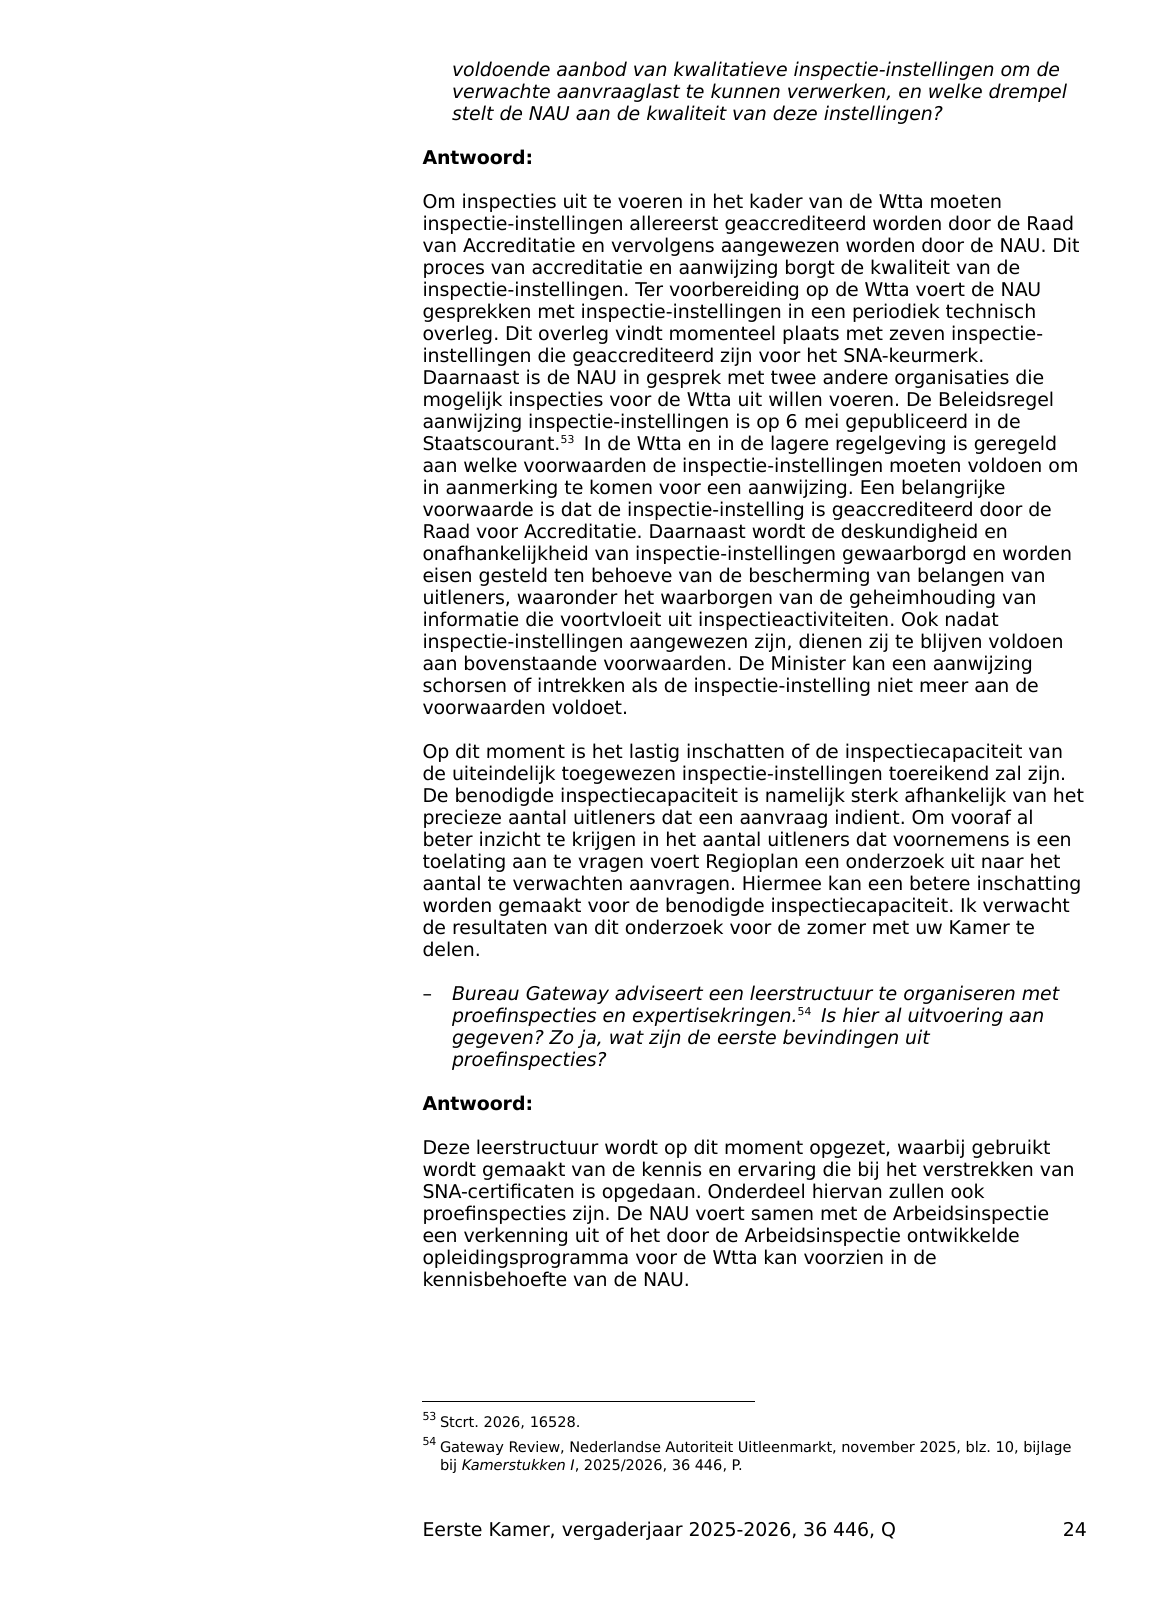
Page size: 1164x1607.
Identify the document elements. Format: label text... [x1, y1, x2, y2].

text Op dit moment is het lastig inschatten of de inspectiecapaciteit van de uiteindelijk toegewezen inspectie-instellingen toereikend zal zijn. De benodigde inspectiecapaciteit is namelijk sterk afhankelijk van het precieze aantal uitleners dat een aanvraag indient. Om vooraf al beter inzicht te krijgen in het aantal uitleners dat voornemens is een toelating aan te vragen voert Regioplan een onderzoek uit naar het aantal te verwachten aanvragen. Hiermee kan een betere inschatting worden gemaakt voor de benodigde inspectiecapaciteit. Ik verwacht de resultaten van dit onderzoek voor de zomer met uw Kamer te delen. [422, 741, 1087, 961]
text Deze leerstructuur wordt op dit moment opgezet, waarbij gebruikt wordt gemaakt van de kennis en ervaring die bij het verstrekken van SNA-certificaten is opgedaan. Onderdeel hiervan zullen ook proefinspecties zijn. De NAU voert samen met de Arbeidsinspectie een verkenning uit of het door de Arbeidsinspectie ontwikkelde opleidingsprogramma voor de Wtta kan voorzien in de kennisbehoefte van de NAU. [422, 1137, 1087, 1291]
text Om inspecties uit te voeren in het kader van de Wtta moeten inspectie-instellingen allereerst geaccrediteerd worden door de Raad van Accreditatie en vervolgens aangewezen worden door de NAU. Dit proces van accreditatie en aanwijzing borgt de kwaliteit van de inspectie-instellingen. Ter voorbereiding op de Wtta voert de NAU gesprekken met inspectie-instellingen in een periodiek technisch overleg. Dit overleg vindt momenteel plaats met zeven inspectie-instellingen die geaccrediteerd zijn voor het SNA-keurmerk. Daarnaast is de NAU in gesprek met twee andere organisaties die mogelijk inspecties voor de Wtta uit willen voeren. De Beleidsregel aanwijzing inspectie-instellingen is op 6 mei gepubliceerd in de Staatscourant. In de Wtta en in de lagere regelgeving is geregeld aan welke voorwaarden de inspectie-instellingen moeten voldoen om in aanmerking te komen voor een aanwijzing. Een belangrijke voorwaarde is dat de inspectie-instelling is geaccrediteerd door de Raad voor Accreditatie. Daarnaast wordt de deskundigheid en onafhankelijkheid van inspectie-instellingen gewaarborgd en worden eisen gesteld ten behoeve van de bescherming van belangen van uitleners, waaronder het waarborgen van de geheimhouding van informatie die voortvloeit uit inspectieactiviteiten. Ook nadat inspectie-instellingen aangewezen zijn, dienen zij te blijven voldoen aan bovenstaande voorwaarden. De Minister kan een aanwijzing schorsen of intrekken als de inspectie-instelling niet meer aan de voorwaarden voldoet. [422, 191, 1087, 719]
subtitle Antwoord: [422, 147, 1087, 169]
subtitle Antwoord: [422, 1093, 1087, 1115]
text Gateway Review, Nederlandse Autoriteit Uitleenmarkt, november 2025, blz. 10, bijlage bij Kamerstukken I, 2025/2026, 36 446, P. [422, 1435, 1087, 1474]
text – Bureau Gateway adviseert een leerstructuur te organiseren met proefinspecties en expertisekringen. Is hier al uitvoering aan gegeven? Zo ja, wat zijn de eerste bevindingen uit proefinspecties? [422, 983, 1087, 1071]
text voldoende aanbod van kwalitatieve inspectie-instellingen om de verwachte aanvraaglast te kunnen verwerken, en welke drempel stelt de NAU aan de kwaliteit van deze instellingen? [422, 59, 1087, 125]
text Stcrt. 2026, 16528. [422, 1410, 1087, 1432]
